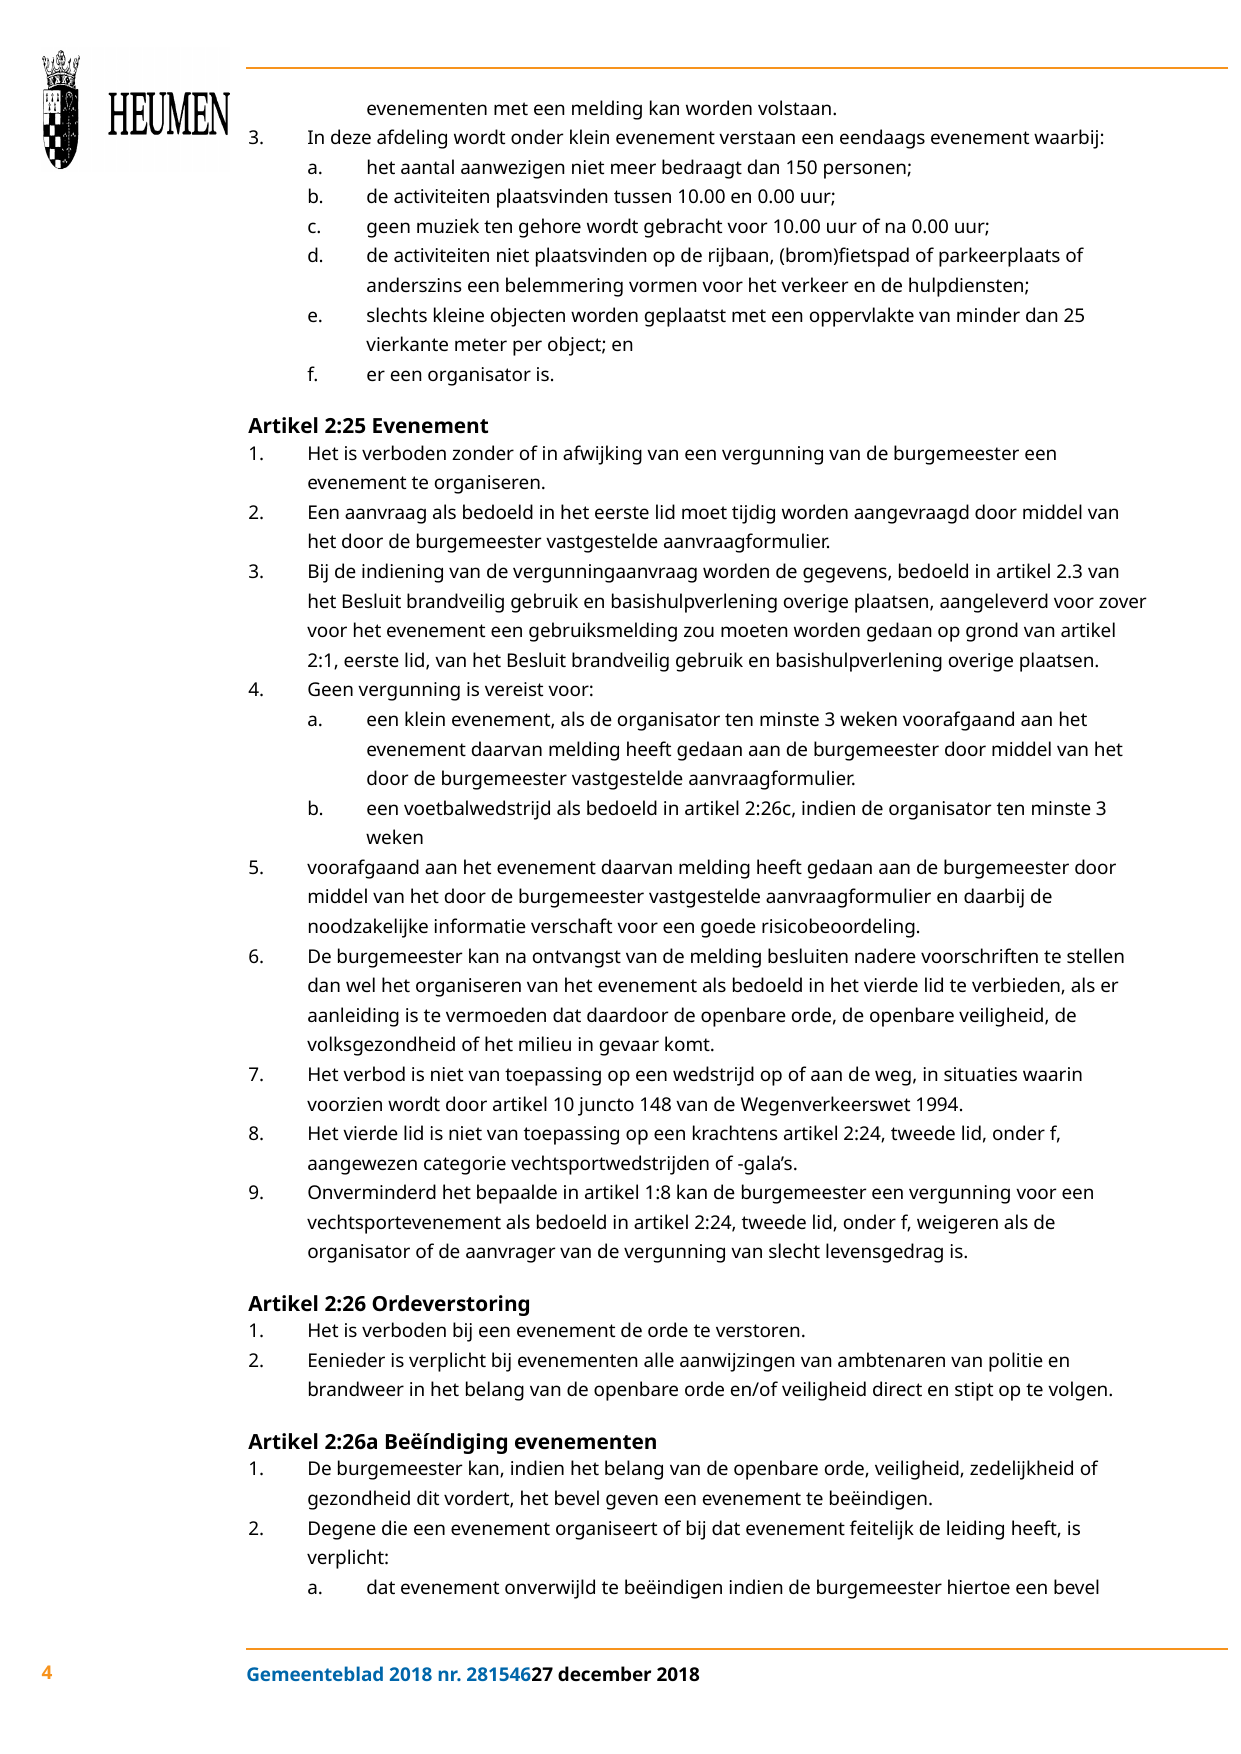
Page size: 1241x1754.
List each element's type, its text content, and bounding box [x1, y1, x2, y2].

list Geen vergunning is vereist voor: [248, 677, 1152, 702]
list Het vierde lid is niet van toepassing op een krachtens artikel 2:24, tweede lid, onder f, aangewezen categorie vechtsportwedstrijden of -gala’s. [248, 1120, 1152, 1176]
list In deze afdeling wordt onder klein evenement verstaan een eendaags evenement waarbij: [248, 124, 1152, 150]
list De burgemeester kan na ontvangst van de melding besluiten nadere voorschriften te stellen dan wel het organiseren van het evenement als bedoeld in het vierde lid te verbieden, als er aanleiding is te vermoeden dat daardoor de openbare orde, de openbare veiligheid, de volksgezondheid of het milieu in gevaar komt. [248, 943, 1152, 1057]
list Degene die een evenement organiseert of bij dat evenement feitelijk de leiding heeft, is verplicht: [248, 1515, 1152, 1570]
list slechts kleine objecten worden geplaatst met een oppervlakte van minder dan 25 vierkante meter per object; en [307, 302, 1152, 357]
list de activiteiten niet plaatsvinden op de rijbaan, (brom)fietspad of parkeerplaats of anderszins een belemmering vormen voor het verkeer en de hulpdiensten; [307, 243, 1152, 298]
text Artikel 2:25 Evenement [248, 411, 1152, 440]
list een voetbalwedstrijd als bedoeld in artikel 2:26c, indien de organisator ten minste 3 weken [307, 795, 1152, 850]
text Artikel 2:26 Ordeverstoring [248, 1289, 1152, 1317]
list de activiteiten plaatsvinden tussen 10.00 en 0.00 uur; [307, 183, 1152, 209]
list Een aanvraag als bedoeld in het eerste lid moet tijdig worden aangevraagd door middel van het door de burgemeester vastgestelde aanvraagformulier. [248, 499, 1152, 554]
list het aantal aanwezigen niet meer bedraagt dan 150 personen; [307, 154, 1152, 180]
list Eenieder is verplicht bij evenementen alle aanwijzingen van ambtenaren van politie en brandweer in het belang van de openbare orde en/of veiligheid direct en stipt op te volgen. [248, 1347, 1152, 1402]
list evenementen met een melding kan worden volstaan. [307, 95, 1152, 121]
list een klein evenement, als de organisator ten minste 3 weken voorafgaand aan het evenement daarvan melding heeft gedaan aan de burgemeester door middel van het door de burgemeester vastgestelde aanvraagformulier. [307, 706, 1152, 791]
list De burgemeester kan, indien het belang van de openbare orde, veiligheid, zedelijkheid of gezondheid dit vordert, het bevel geven een evenement te beëindigen. [248, 1456, 1152, 1511]
picture [41, 47, 231, 172]
list voorafgaand aan het evenement daarvan melding heeft gedaan aan de burgemeester door middel van het door de burgemeester vastgestelde aanvraagformulier en daarbij de noodzakelijke informatie verschaft voor een goede risicobeoordeling. [248, 854, 1152, 939]
list Het verbod is niet van toepassing op een wedstrijd op of aan de weg, in situaties waarin voorzien wordt door artikel 10 juncto 148 van de Wegenverkeerswet 1994. [248, 1061, 1152, 1116]
list Onverminderd het bepaalde in artikel 1:8 kan de burgemeester een vergunning voor een vechtsportevenement als bedoeld in artikel 2:24, tweede lid, onder f, weigeren als de organisator of de aanvrager van de vergunning van slecht levensgedrag is. [248, 1179, 1152, 1264]
list Bij de indiening van de vergunningaanvraag worden de gegevens, bedoeld in artikel 2.3 van het Besluit brandveilig gebruik en basishulpverlening overige plaatsen, aangeleverd voor zover voor het evenement een gebruiksmelding zou moeten worden gedaan op grond van artikel 2:1, eerste lid, van het Besluit brandveilig gebruik en basishulpverlening overige plaatsen. [248, 558, 1152, 673]
list er een organisator is. [307, 361, 1152, 387]
list Het is verboden zonder of in afwijking van een vergunning van de burgemeester een evenement te organiseren. [248, 440, 1152, 495]
text Artikel 2:26a Beëíndiging evenementen [248, 1427, 1152, 1456]
list Het is verboden bij een evenement de orde te verstoren. [248, 1317, 1152, 1343]
list geen muziek ten gehore wordt gebracht voor 10.00 uur of na 0.00 uur; [307, 213, 1152, 239]
list dat evenement onverwijld te beëindigen indien de burgemeester hiertoe een bevel [307, 1574, 1152, 1599]
